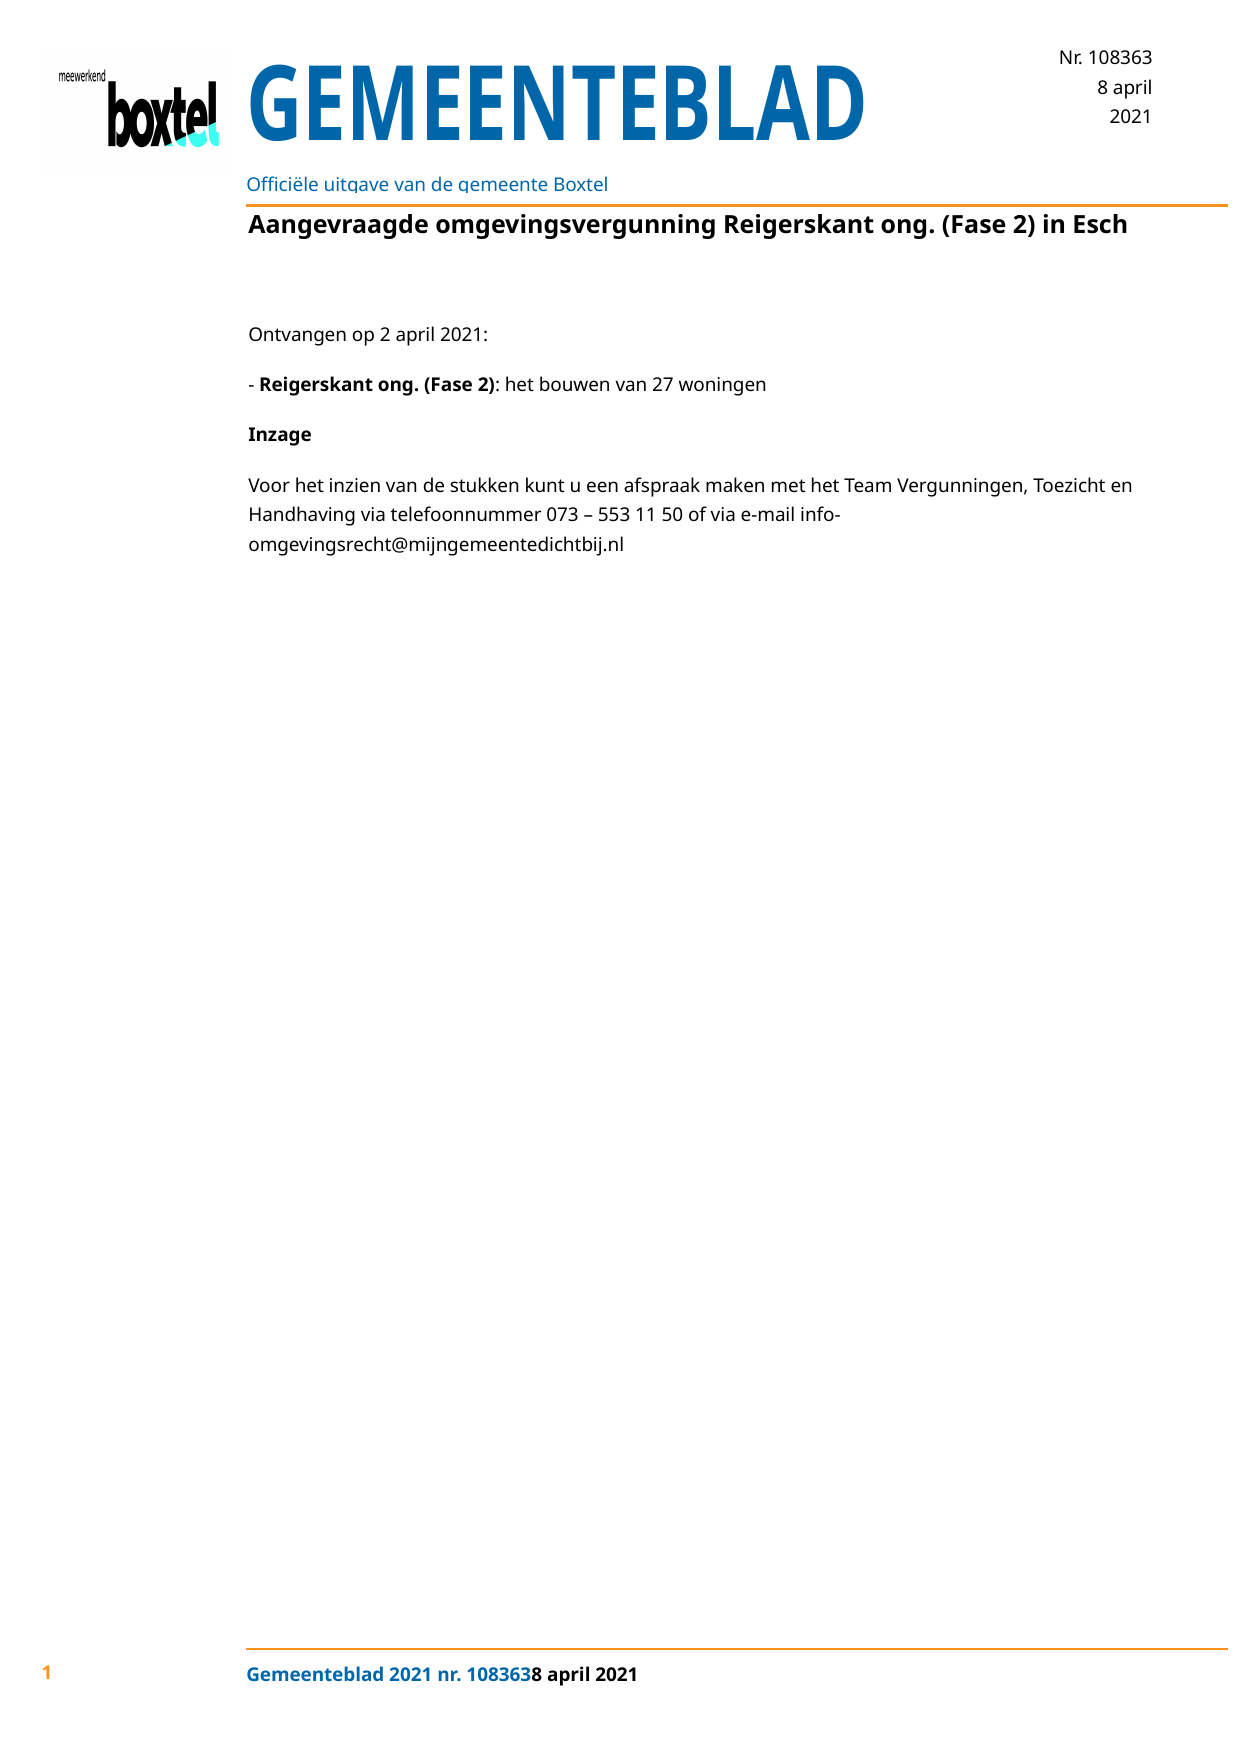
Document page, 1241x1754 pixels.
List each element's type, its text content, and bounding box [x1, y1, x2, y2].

text Inzage [248, 422, 1152, 447]
text Voor het inzien van de stukken kunt u een afspraak maken met het Team Vergunningen, Toezicht en Handhaving via telefoonnummer 073 – 553 11 50 of via e-mail info-omgevingsrecht@mijngemeentedichtbij.nl [248, 472, 1152, 557]
picture [41, 47, 231, 172]
text - Reigerskant ong. (Fase 2): het bouwen van 27 woningen [248, 371, 1152, 397]
text Ontvangen op 2 april 2021: [248, 321, 1152, 346]
text Aangevraagde omgevingsvergunning Reigerskant ong. (Fase 2) in Esch [248, 207, 1152, 241]
